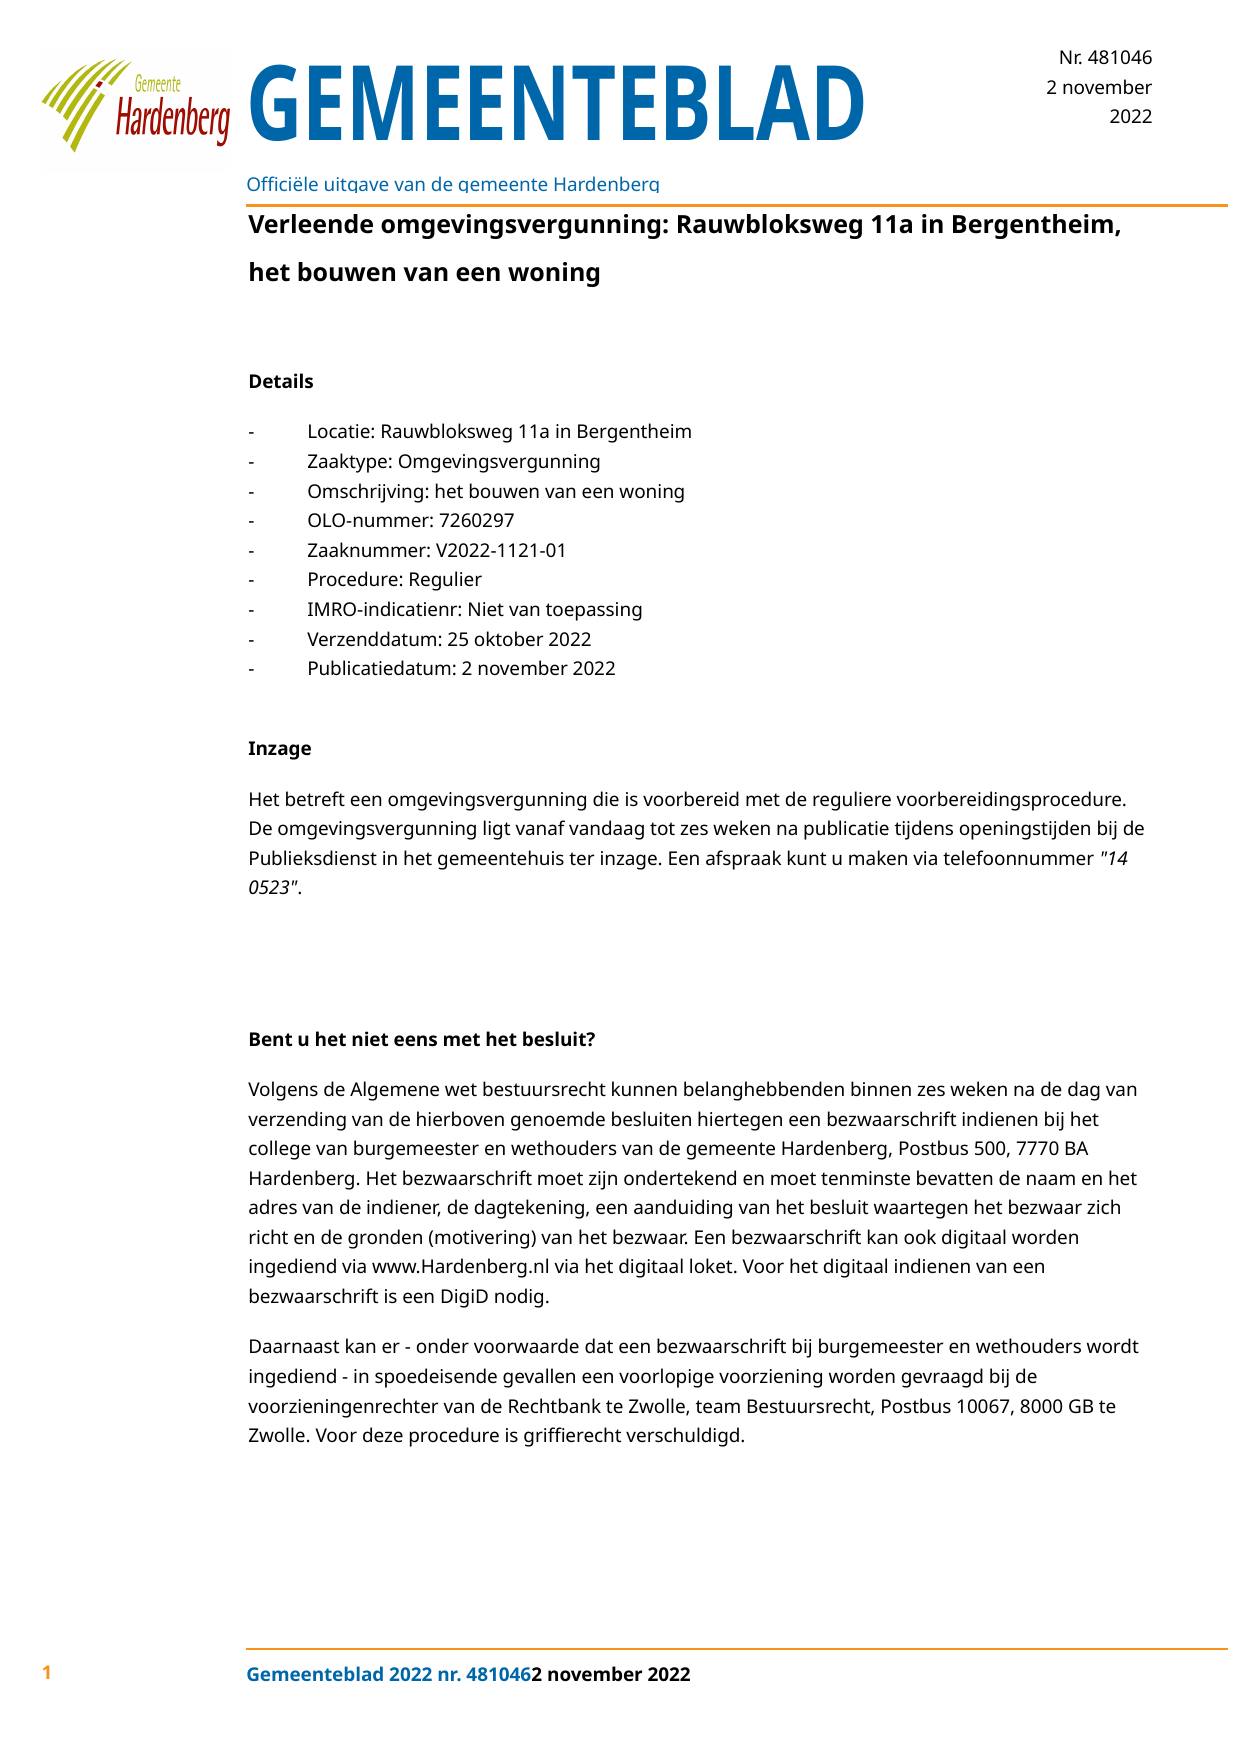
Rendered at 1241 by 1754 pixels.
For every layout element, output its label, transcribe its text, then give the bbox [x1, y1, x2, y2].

list Verzenddatum: 25 oktober 2022 [248, 626, 1152, 652]
list Zaaknummer: V2022-1121-01 [248, 537, 1152, 563]
text Verleende omgevingsvergunning: Rauwbloksweg 11a in Bergentheim, het bouwen van een woning [248, 207, 1152, 288]
text Inzage [248, 735, 1152, 761]
list Procedure: Regulier [248, 567, 1152, 592]
list Zaaktype: Omgevingsvergunning [248, 448, 1152, 474]
list OLO-nummer: 7260297 [248, 507, 1152, 533]
list IMRO-indicatienr: Niet van toepassing [248, 596, 1152, 622]
text Bent u het niet eens met het besluit? [248, 1026, 1152, 1052]
text Daarnaast kan er - onder voorwaarde dat een bezwaarschrift bij burgemeester en wethouders wordt ingediend - in spoedeisende gevallen een voorlopige voorziening worden gevraagd bij de voorzieningenrechter van de Rechtbank te Zwolle, team Bestuursrecht, Postbus 10067, 8000 GB te Zwolle. Voor deze procedure is griffierecht verschuldigd. [248, 1334, 1152, 1448]
picture [41, 47, 231, 172]
list Omschrijving: het bouwen van een woning [248, 478, 1152, 504]
text Volgens de Algemene wet bestuursrecht kunnen belanghebbenden binnen zes weken na de dag van verzending van de hierboven genoemde besluiten hiertegen een bezwaarschrift indienen bij het college van burgemeester en wethouders van de gemeente Hardenberg, Postbus 500, 7770 BA Hardenberg. Het bezwaarschrift moet zijn ondertekend en moet tenminste bevatten de naam en het adres van de indiener, de dagtekening, een aanduiding van het besluit waartegen het bezwaar zich richt en de gronden (motivering) van het bezwaar. Een bezwaarschrift kan ook digitaal worden ingediend via www.Hardenberg.nl via het digitaal loket. Voor het digitaal indienen van een bezwaarschrift is een DigiD nodig. [248, 1076, 1152, 1309]
text Het betreft een omgevingsvergunning die is voorbereid met de reguliere voorbereidingsprocedure. De omgevingsvergunning ligt vanaf vandaag tot zes weken na publicatie tijdens openingstijden bij de Publieksdienst in het gemeentehuis ter inzage. Een afspraak kunt u maken via telefoonnummer "14 0523". [248, 786, 1152, 900]
text Details [248, 368, 1152, 394]
list Locatie: Rauwbloksweg 11a in Bergentheim [248, 419, 1152, 444]
list Publicatiedatum: 2 november 2022 [248, 655, 1152, 681]
